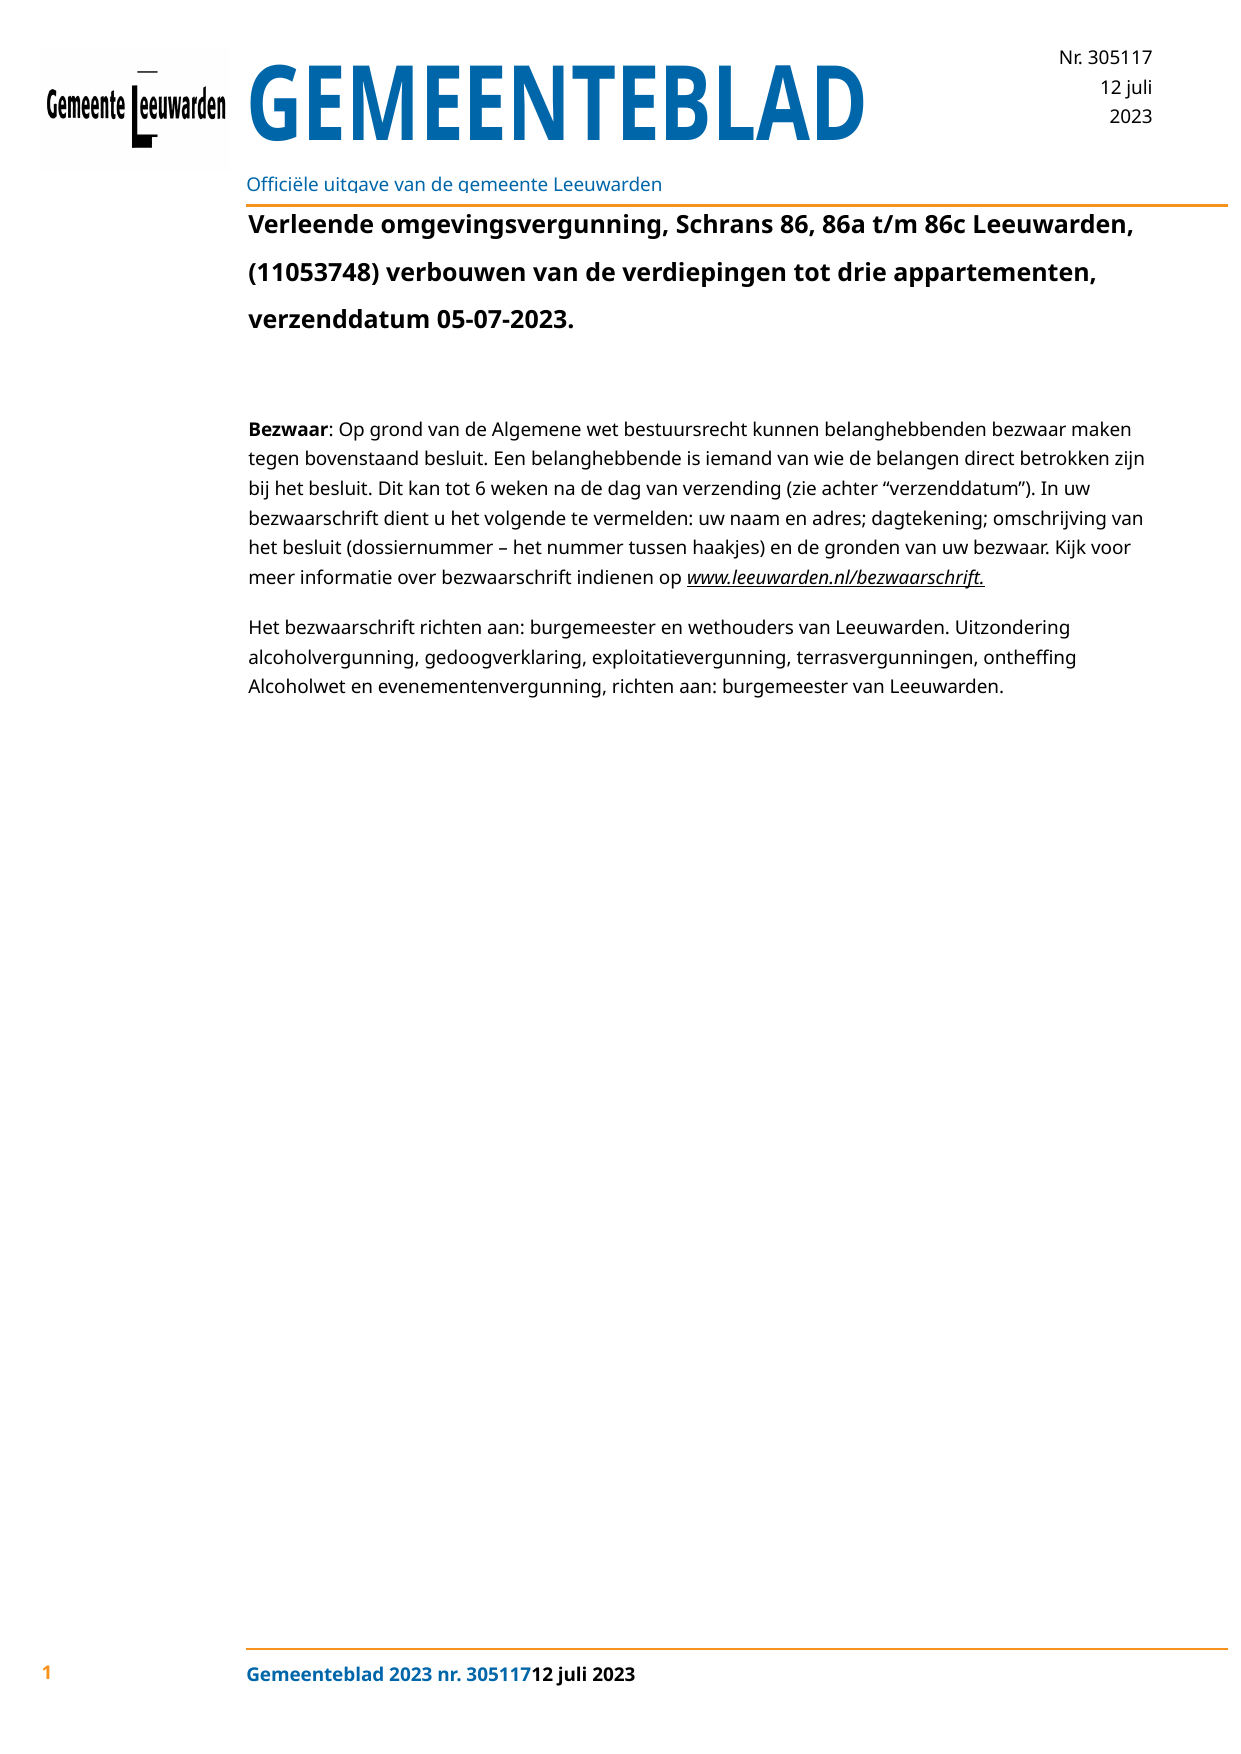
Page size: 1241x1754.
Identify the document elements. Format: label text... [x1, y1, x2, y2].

text Het bezwaarschrift richten aan: burgemeester en wethouders van Leeuwarden. Uitzondering alcoholvergunning, gedoogverklaring, exploitatievergunning, terrasvergunningen, ontheffing Alcoholwet en evenementenvergunning, richten aan: burgemeester van Leeuwarden. [248, 614, 1152, 699]
picture [41, 47, 231, 172]
text Bezwaar: Op grond van de Algemene wet bestuursrecht kunnen belanghebbenden bezwaar maken tegen bovenstaand besluit. Een belanghebbende is iemand van wie de belangen direct betrokken zijn bij het besluit. Dit kan tot 6 weken na de dag van verzending (zie achter “verzenddatum”). In uw bezwaarschrift dient u het volgende te vermelden: uw naam en adres; dagtekening; omschrijving van het besluit (dossiernummer – het nummer tussen haakjes) en de gronden van uw bezwaar. Kijk voor meer informatie over bezwaarschrift indienen op www.leeuwarden.nl/bezwaarschrift. [248, 416, 1152, 589]
text Verleende omgevingsvergunning, Schrans 86, 86a t/m 86c Leeuwarden, (11053748) verbouwen van de verdiepingen tot drie appartementen, verzenddatum 05-07-2023. [248, 207, 1152, 336]
